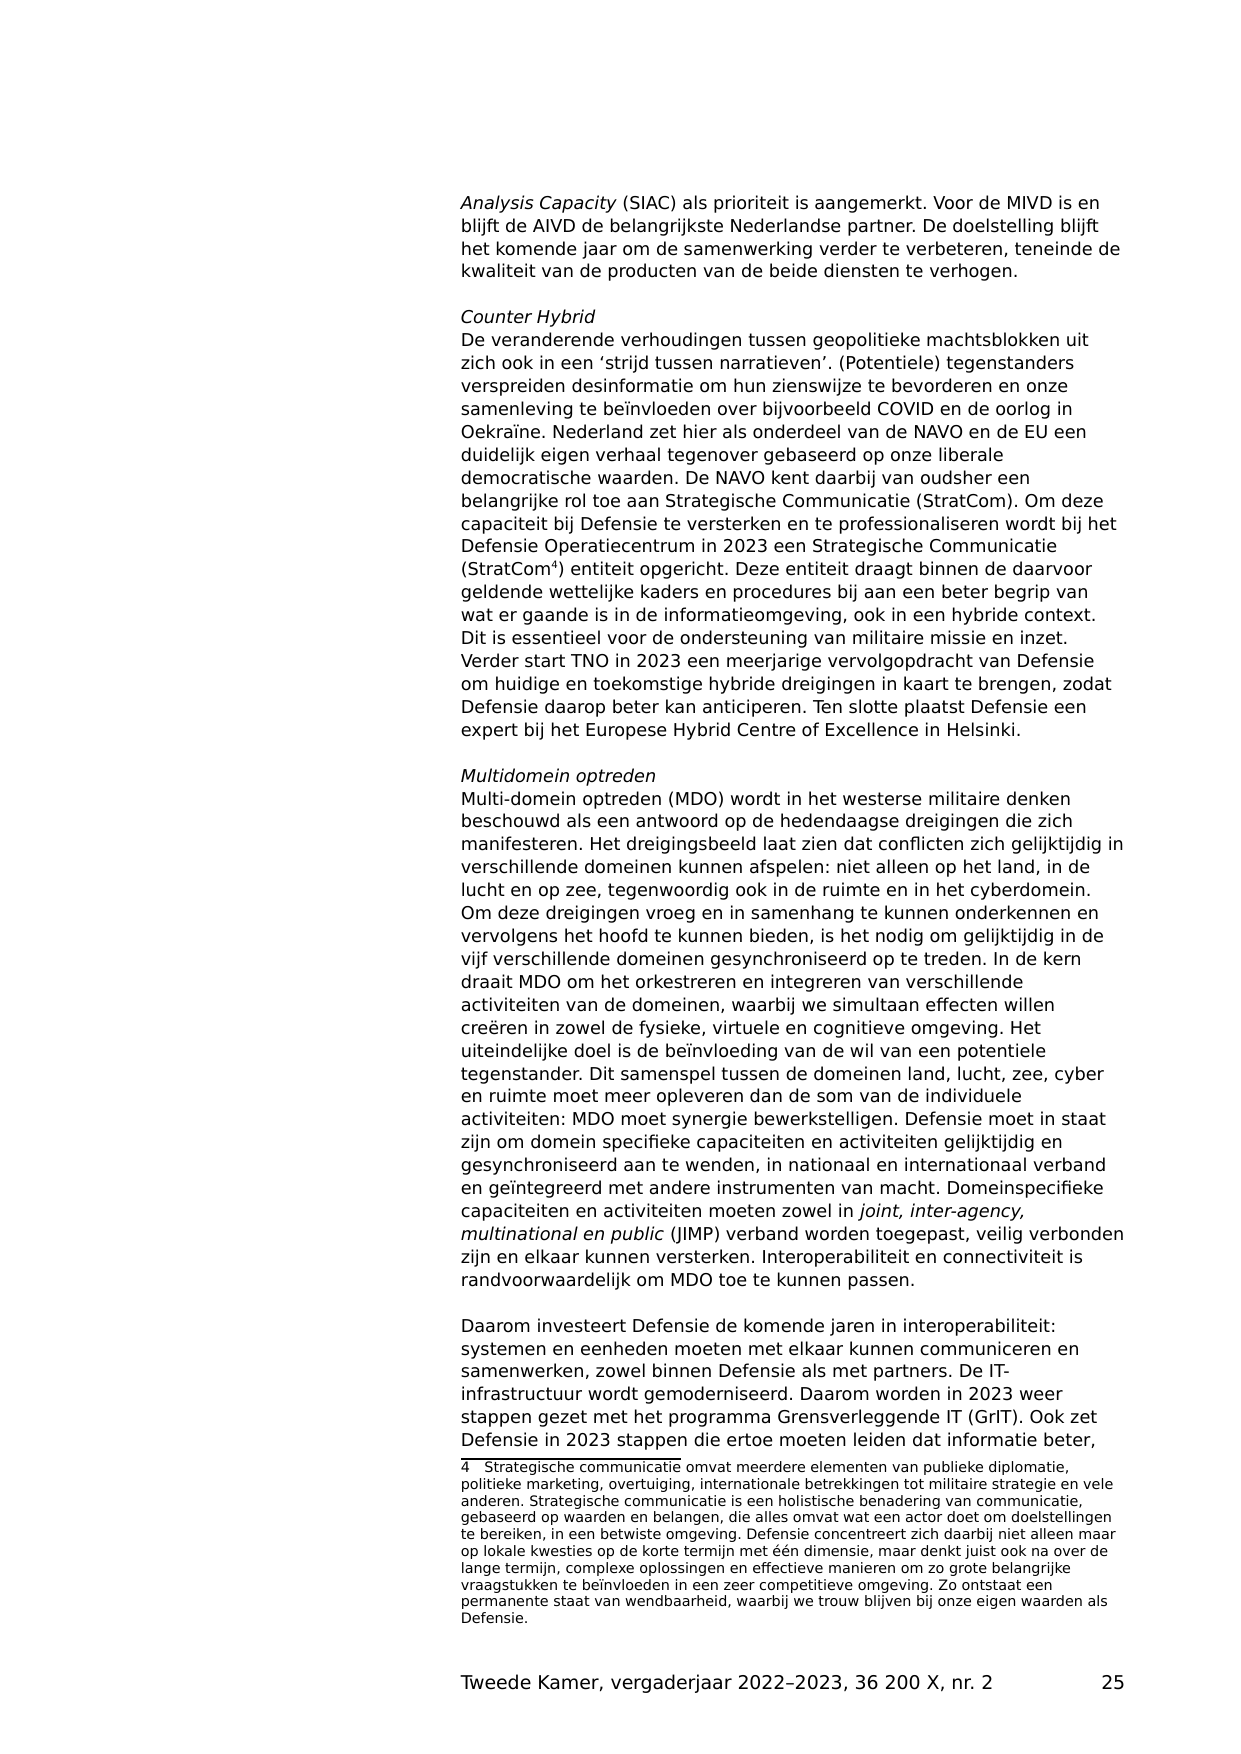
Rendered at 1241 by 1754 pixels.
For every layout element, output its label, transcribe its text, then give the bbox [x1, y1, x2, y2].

text Counter Hybrid De veranderende verhoudingen tussen geopolitieke machtsblokken uit zich ook in een ‘strijd tussen narratieven’. (Potentiele) tegenstanders verspreiden desinformatie om hun zienswijze te bevorderen en onze samenleving te beïnvloeden over bijvoorbeeld COVID en de oorlog in Oekraïne. Nederland zet hier als onderdeel van de NAVO en de EU een duidelijk eigen verhaal tegenover gebaseerd op onze liberale democratische waarden. De NAVO kent daarbij van oudsher een belangrijke rol toe aan Strategische Communicatie (StratCom). Om deze capaciteit bij Defensie te versterken en te professionaliseren wordt bij het Defensie Operatiecentrum in 2023 een Strategische Communicatie (StratCom) entiteit opgericht. Deze entiteit draagt binnen de daarvoor geldende wettelijke kaders en procedures bij aan een beter begrip van wat er gaande is in de informatieomgeving, ook in een hybride context. Dit is essentieel voor de ondersteuning van militaire missie en inzet. Verder start TNO in 2023 een meerjarige vervolgopdracht van Defensie om huidige en toekomstige hybride dreigingen in kaart te brengen, zodat Defensie daarop beter kan anticiperen. Ten slotte plaatst Defensie een expert bij het Europese Hybrid Centre of Excellence in Helsinki. [461, 305, 1125, 741]
text Daarom investeert Defensie de komende jaren in interoperabiliteit: systemen en eenheden moeten met elkaar kunnen communiceren en samenwerken, zowel binnen Defensie als met partners. De IT-infrastructuur wordt gemoderniseerd. Daarom worden in 2023 weer stappen gezet met het programma Grensverleggende IT (GrIT). Ook zet Defensie in 2023 stappen die ertoe moeten leiden dat informatie beter, [461, 1314, 1125, 1451]
text Multidomein optreden Multi-domein optreden (MDO) wordt in het westerse militaire denken beschouwd als een antwoord op de hedendaagse dreigingen die zich manifesteren. Het dreigingsbeeld laat zien dat conflicten zich gelijktijdig in verschillende domeinen kunnen afspelen: niet alleen op het land, in de lucht en op zee, tegenwoordig ook in de ruimte en in het cyberdomein. Om deze dreigingen vroeg en in samenhang te kunnen onderkennen en vervolgens het hoofd te kunnen bieden, is het nodig om gelijktijdig in de vijf verschillende domeinen gesynchroniseerd op te treden. In de kern draait MDO om het orkestreren en integreren van verschillende activiteiten van de domeinen, waarbij we simultaan effecten willen creëren in zowel de fysieke, virtuele en cognitieve omgeving. Het uiteindelijke doel is de beïnvloeding van de wil van een potentiele tegenstander. Dit samenspel tussen de domeinen land, lucht, zee, cyber en ruimte moet meer opleveren dan de som van de individuele activiteiten: MDO moet synergie bewerkstelligen. Defensie moet in staat zijn om domein specifieke capaciteiten en activiteiten gelijktijdig en gesynchroniseerd aan te wenden, in nationaal en internationaal verband en geïntegreerd met andere instrumenten van macht. Domeinspecifieke capaciteiten en activiteiten moeten zowel in joint, inter-agency, multinational en public (JIMP) verband worden toegepast, veilig verbonden zijn en elkaar kunnen versterken. Interoperabiliteit en connectiviteit is randvoorwaardelijk om MDO toe te kunnen passen. [461, 764, 1125, 1291]
text Analysis Capacity (SIAC) als prioriteit is aangemerkt. Voor de MIVD is en blijft de AIVD de belangrijkste Nederlandse partner. De doelstelling blijft het komende jaar om de samenwerking verder te verbeteren, teneinde de kwaliteit van de producten van de beide diensten te verhogen. [461, 191, 1125, 282]
text __Strategische communicatie omvat meerdere elementen van publieke diplomatie, politieke marketing, overtuiging, internationale betrekkingen tot militaire strategie en vele anderen. Strategische communicatie is een holistische benadering van communicatie, gebaseerd op waarden en belangen, die alles omvat wat een actor doet om doelstellingen te bereiken, in een betwiste omgeving. Defensie concentreert zich daarbij niet alleen maar op lokale kwesties op de korte termijn met één dimensie, maar denkt juist ook na over de lange termijn, complexe oplossingen en effectieve manieren om zo grote belangrijke vraagstukken te beïnvloeden in een zeer competitieve omgeving. Zo ontstaat een permanente staat van wendbaarheid, waarbij we trouw blijven bij onze eigen waarden als Defensie. [461, 1459, 1125, 1627]
